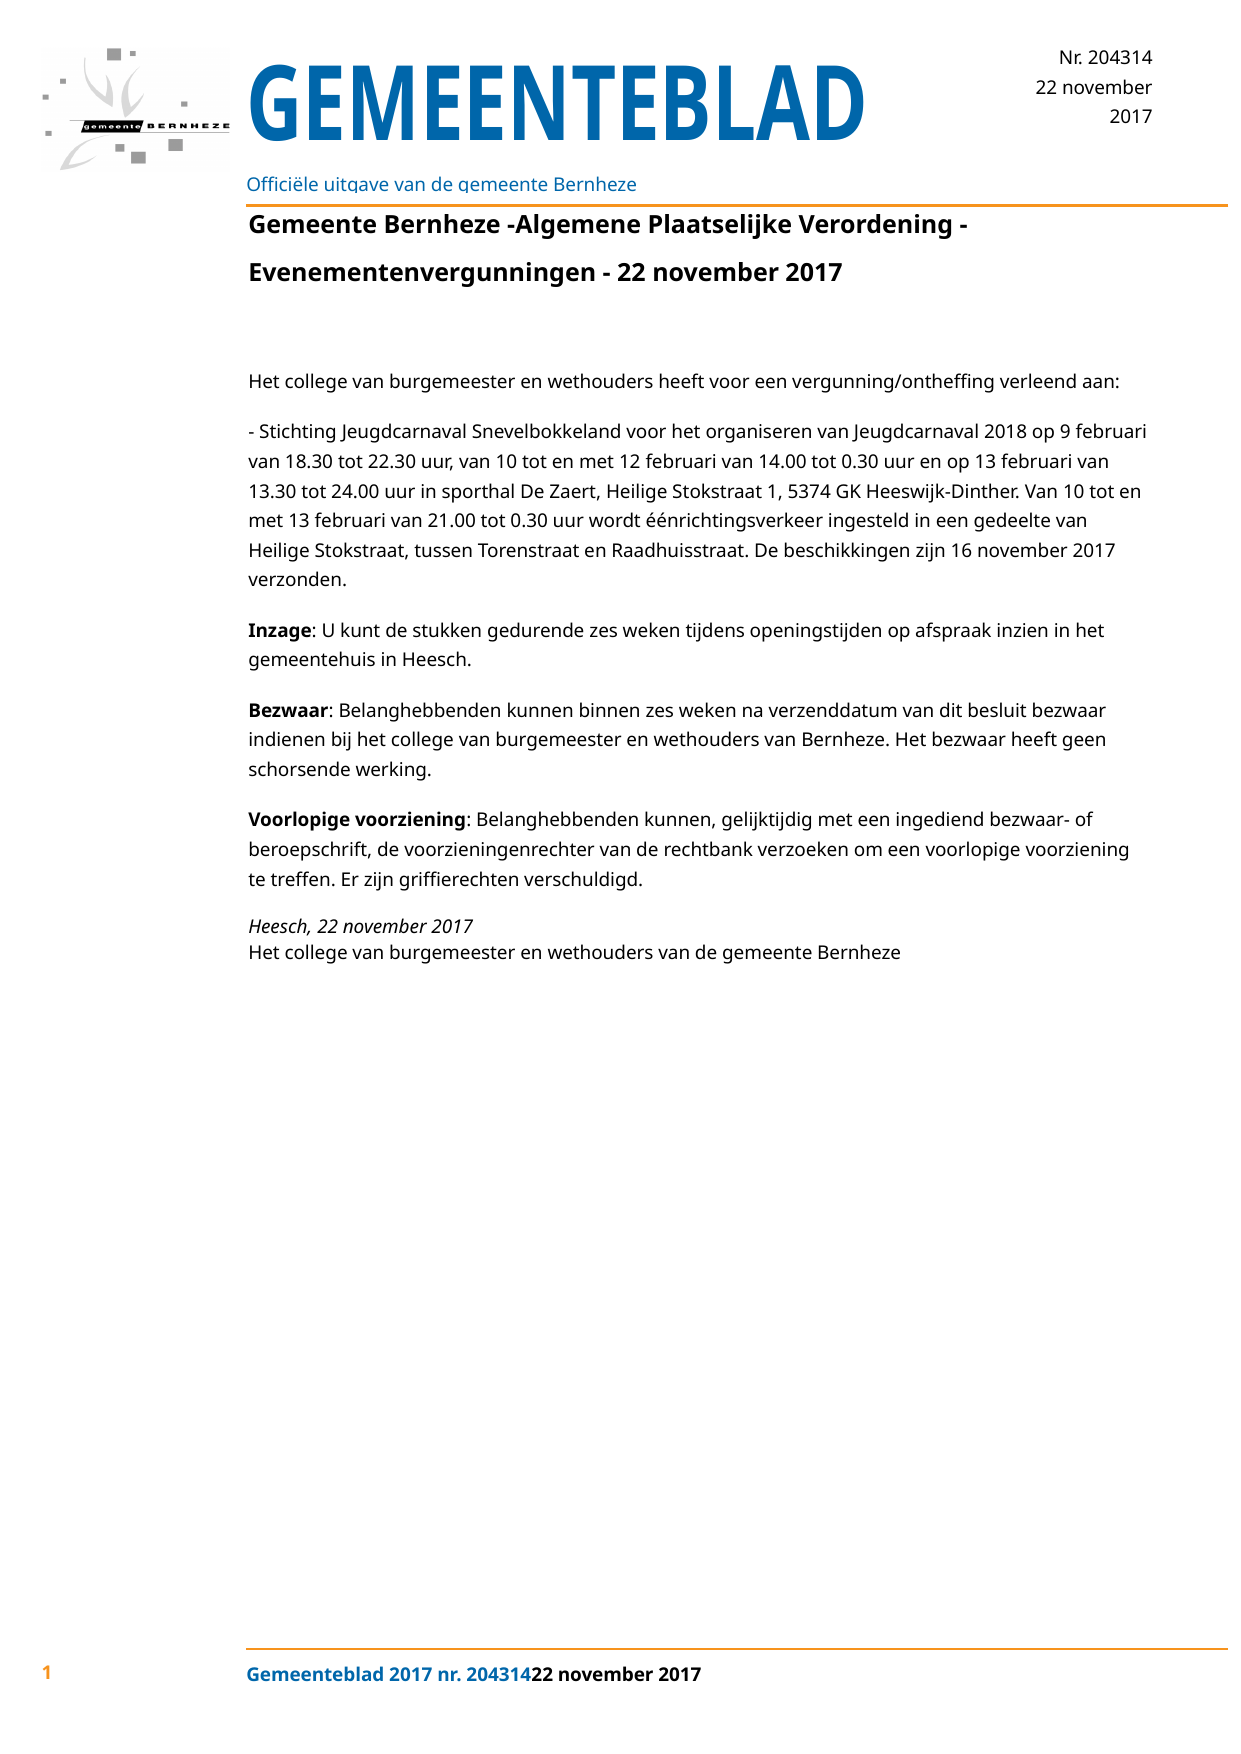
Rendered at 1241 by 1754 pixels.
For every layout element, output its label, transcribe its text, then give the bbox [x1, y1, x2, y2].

text Inzage: U kunt de stukken gedurende zes weken tijdens openingstijden op afspraak inzien in het gemeentehuis in Heesch. [248, 617, 1152, 672]
text Voorlopige voorziening: Belanghebbenden kunnen, gelijktijdig met een ingediend bezwaar- of beroepschrift, de voorzieningenrechter van de rechtbank verzoeken om een voorlopige voorziening te treffen. Er zijn griffierechten verschuldigd. [248, 807, 1152, 892]
text - Stichting Jeugdcarnaval Snevelbokkeland voor het organiseren van Jeugdcarnaval 2018 op 9 februari van 18.30 tot 22.30 uur, van 10 tot en met 12 februari van 14.00 tot 0.30 uur en op 13 februari van 13.30 tot 24.00 uur in sporthal De Zaert, Heilige Stokstraat 1, 5374 GK Heeswijk-Dinther. Van 10 tot en met 13 februari van 21.00 tot 0.30 uur wordt éénrichtingsverkeer ingesteld in een gedeelte van Heilige Stokstraat, tussen Torenstraat en Raadhuisstraat. De beschikkingen zijn 16 november 2017 verzonden. [248, 419, 1152, 592]
text Bezwaar: Belanghebbenden kunnen binnen zes weken na verzenddatum van dit besluit bezwaar indienen bij het college van burgemeester en wethouders van Bernheze. Het bezwaar heeft geen schorsende werking. [248, 697, 1152, 782]
text Gemeente Bernheze -Algemene Plaatselijke Verordening - Evenementenvergunningen - 22 november 2017 [248, 207, 1152, 288]
text Het college van burgemeester en wethouders heeft voor een vergunning/ontheffing verleend aan: [248, 368, 1152, 394]
text Heesch, 22 november 2017 [248, 914, 1152, 939]
picture [41, 47, 231, 172]
text Het college van burgemeester en wethouders van de gemeente Bernheze [248, 939, 1152, 965]
